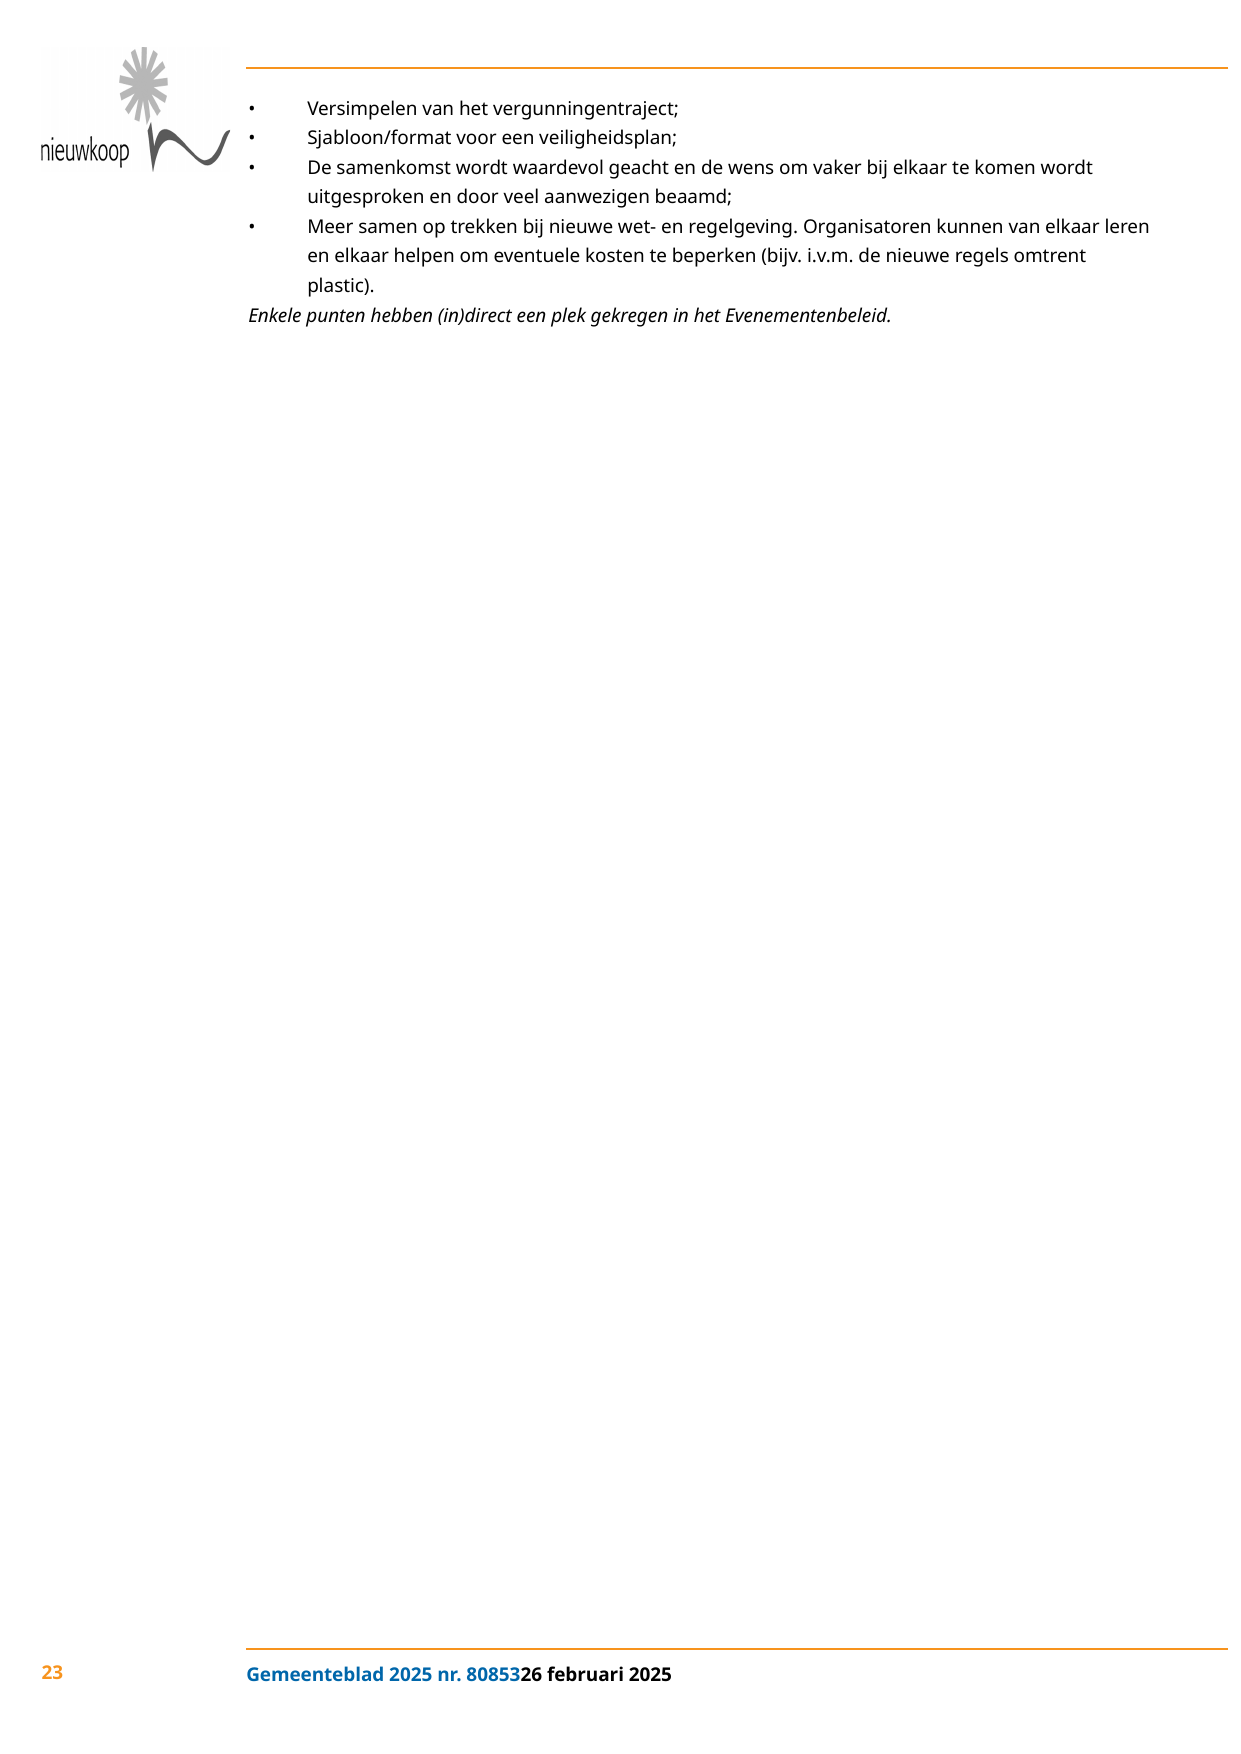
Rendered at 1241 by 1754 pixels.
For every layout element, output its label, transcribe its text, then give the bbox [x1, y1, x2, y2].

list Meer samen op trekken bij nieuwe wet- en regelgeving. Organisatoren kunnen van elkaar leren en elkaar helpen om eventuele kosten te beperken (bijv. i.v.m. de nieuwe regels omtrent plastic). [248, 213, 1152, 298]
list Versimpelen van het vergunningentraject; [248, 95, 1152, 121]
text Enkele punten hebben (in)direct een plek gekregen in het Evenementenbeleid. [248, 302, 1152, 328]
list Sjabloon/format voor een veiligheidsplan; [248, 124, 1152, 150]
list De samenkomst wordt waardevol geacht en de wens om vaker bij elkaar te komen wordt uitgesproken en door veel aanwezigen beaamd; [248, 154, 1152, 209]
picture [41, 47, 231, 172]
